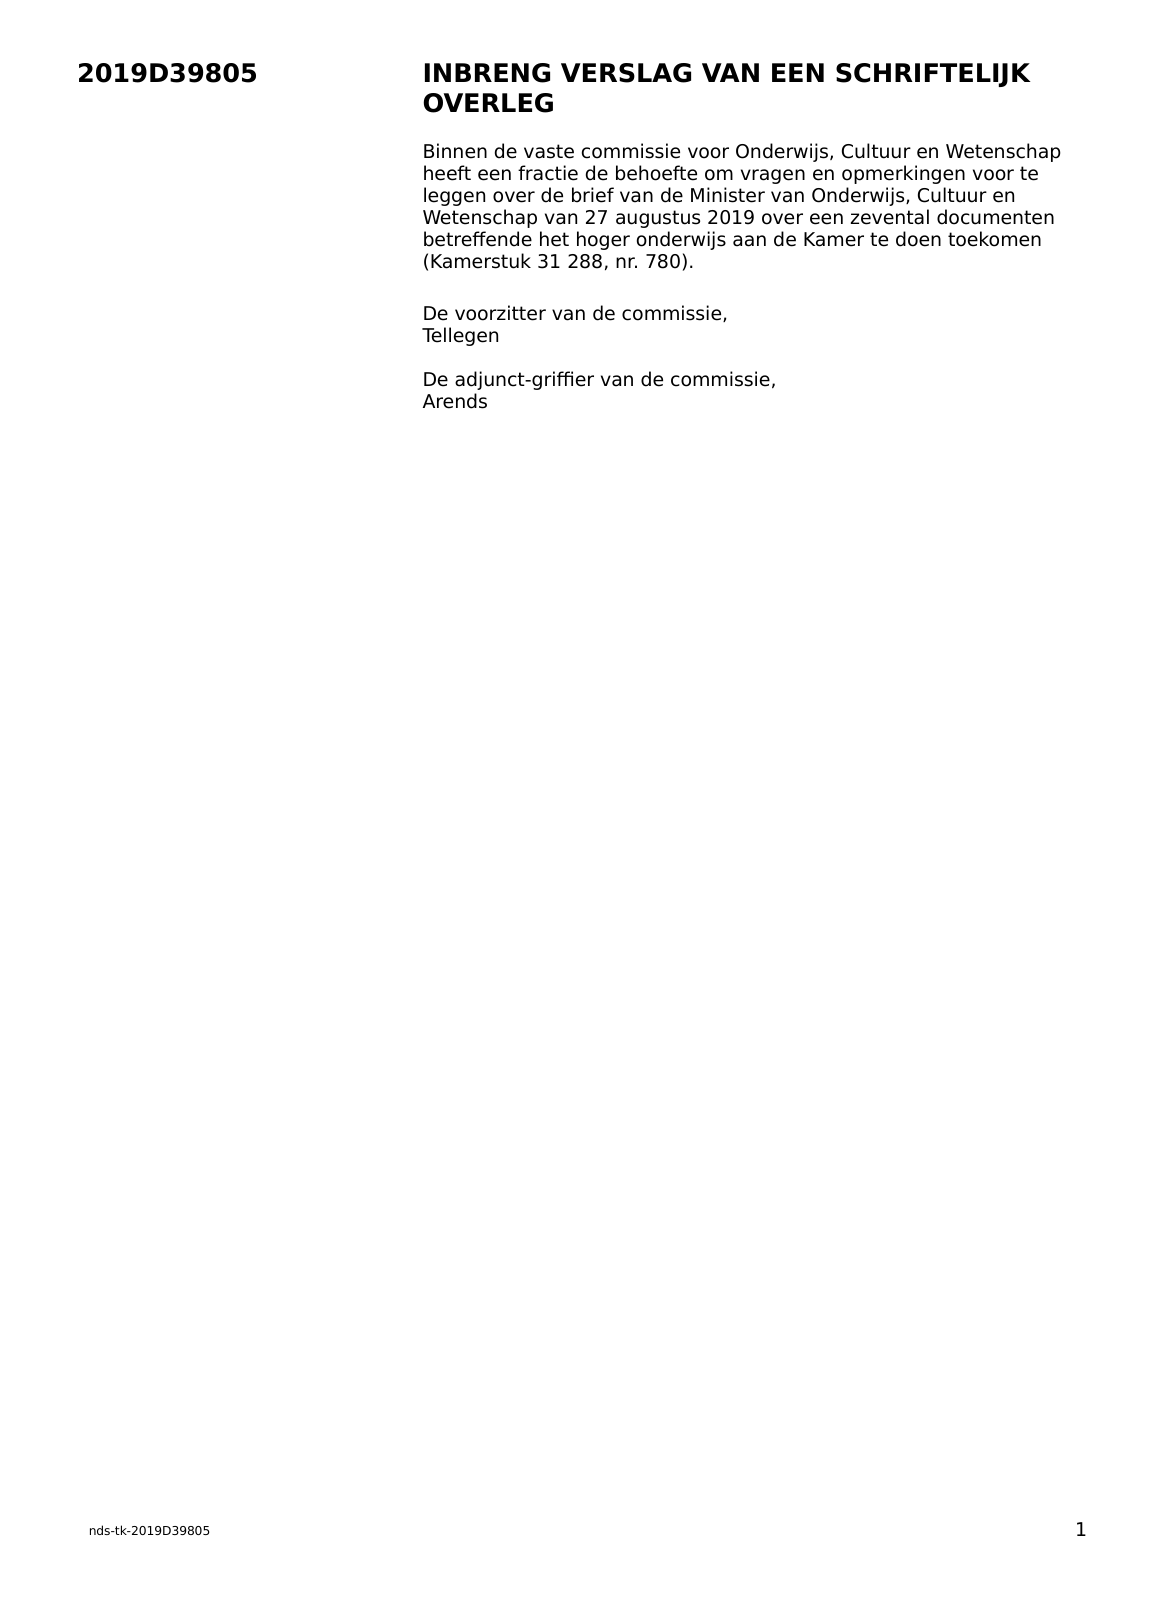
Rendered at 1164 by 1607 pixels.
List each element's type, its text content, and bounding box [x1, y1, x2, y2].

text nds-tk-2019D39805 [88, 1524, 323, 1538]
text Binnen de vaste commissie voor Onderwijs, Cultuur en Wetenschap heeft een fractie de behoefte om vragen en opmerkingen voor te leggen over de brief van de Minister van Onderwijs, Cultuur en Wetenschap van 27 augustus 2019 over een zevental documenten betreffende het hoger onderwijs aan de Kamer te doen toekomen (Kamerstuk 31 288, nr. 780). [422, 141, 1087, 272]
text 2019D39805 INBRENG VERSLAG VAN EEN SCHRIFTELIJK OVERLEG [77, 59, 1087, 118]
text De adjunct-griffier van de commissie, Arends [422, 369, 1087, 413]
text De voorzitter van de commissie, Tellegen [422, 302, 1087, 346]
